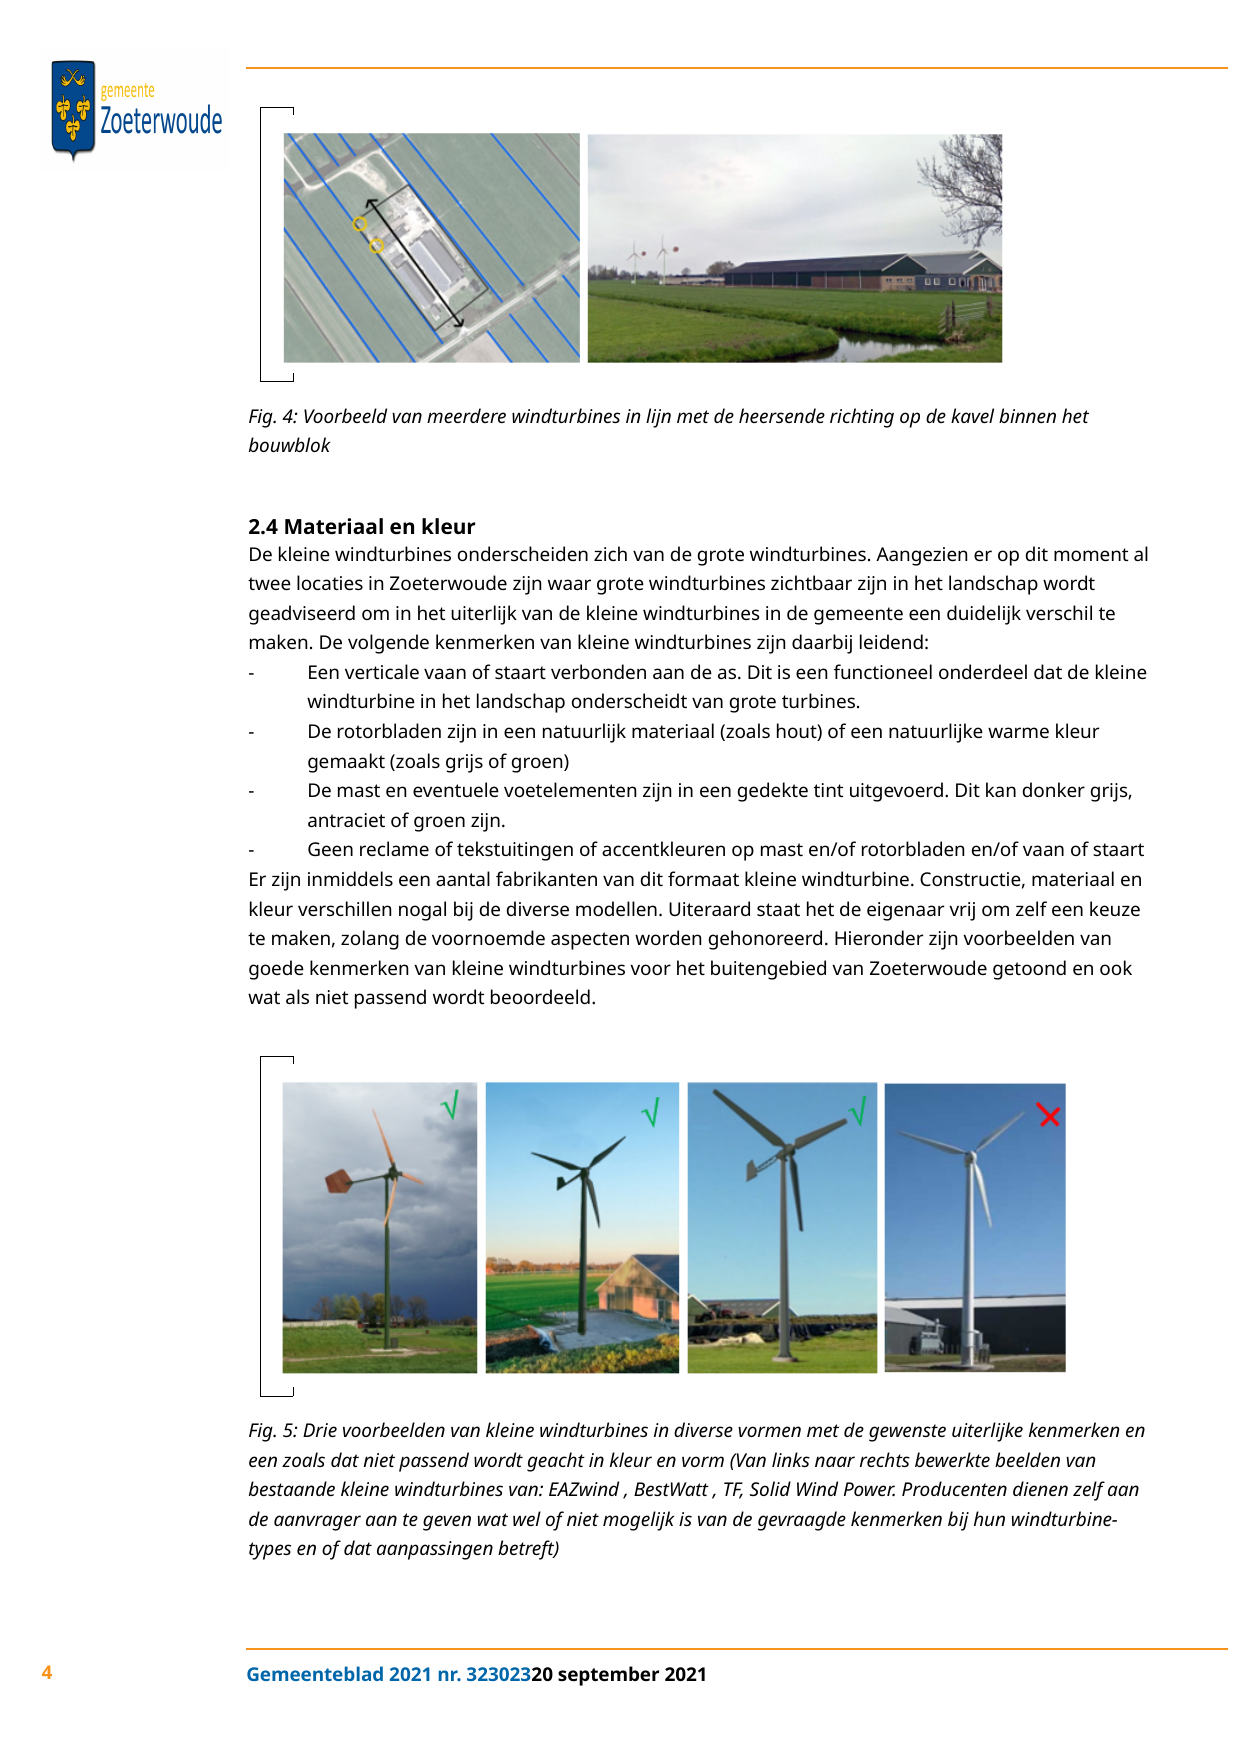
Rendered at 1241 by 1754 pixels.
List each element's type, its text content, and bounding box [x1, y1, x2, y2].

text De kleine windturbines onderscheiden zich van de grote windturbines. Aangezien er op dit moment al twee locaties in Zoeterwoude zijn waar grote windturbines zichtbaar zijn in het landschap wordt geadviseerd om in het uiterlijk van de kleine windturbines in de gemeente een duidelijk verschil te maken. De volgende kenmerken van kleine windturbines zijn daarbij leidend: [248, 541, 1152, 655]
list De mast en eventuele voetelementen zijn in een gedekte tint uitgevoerd. Dit kan donker grijs, antraciet of groen zijn. [248, 777, 1152, 833]
text Fig. 5: Drie voorbeelden van kleine windturbines in diverse vormen met de gewenste uiterlijke kenmerken en een zoals dat niet passend wordt geacht in kleur en vorm (Van links naar rechts bewerkte beelden van bestaande kleine windturbines van: EAZwind , BestWatt , TF, Solid Wind Power. Producenten dienen zelf aan de aanvrager aan te geven wat wel of niet mogelijk is van de gevraagde kenmerken bij hun windturbine-types en of dat aanpassingen betreft) [248, 1417, 1152, 1561]
list De rotorbladen zijn in een natuurlijk materiaal (zoals hout) of een natuurlijke warme kleur gemaakt (zoals grijs of groen) [248, 718, 1152, 774]
list Geen reclame of tekstuitingen of accentkleuren op mast en/of rotorbladen en/of vaan of staart [248, 837, 1152, 862]
text Fig. 4: Voorbeeld van meerdere windturbines in lijn met de heersende richting op de kavel binnen het bouwblok [248, 403, 1152, 458]
picture [268, 1064, 1072, 1387]
picture [41, 47, 231, 172]
text Er zijn inmiddels een aantal fabrikanten van dit formaat kleine windturbine. Constructie, materiaal en kleur verschillen nogal bij de diverse modellen. Uiteraard staat het de eigenaar vrij om zelf een keuze te maken, zolang de voornoemde aspecten worden gehonoreerd. Hieronder zijn voorbeelden van goede kenmerken van kleine windturbines voor het buitengebied van Zoeterwoude getoond en ook wat als niet passend wordt beoordeeld. [248, 866, 1152, 1010]
list Een verticale vaan of staart verbonden aan de as. Dit is een functioneel onderdeel dat de kleine windturbine in het landschap onderscheidt van grote turbines. [248, 659, 1152, 714]
picture [268, 115, 1008, 373]
text 2.4 Materiaal en kleur [248, 512, 1152, 541]
